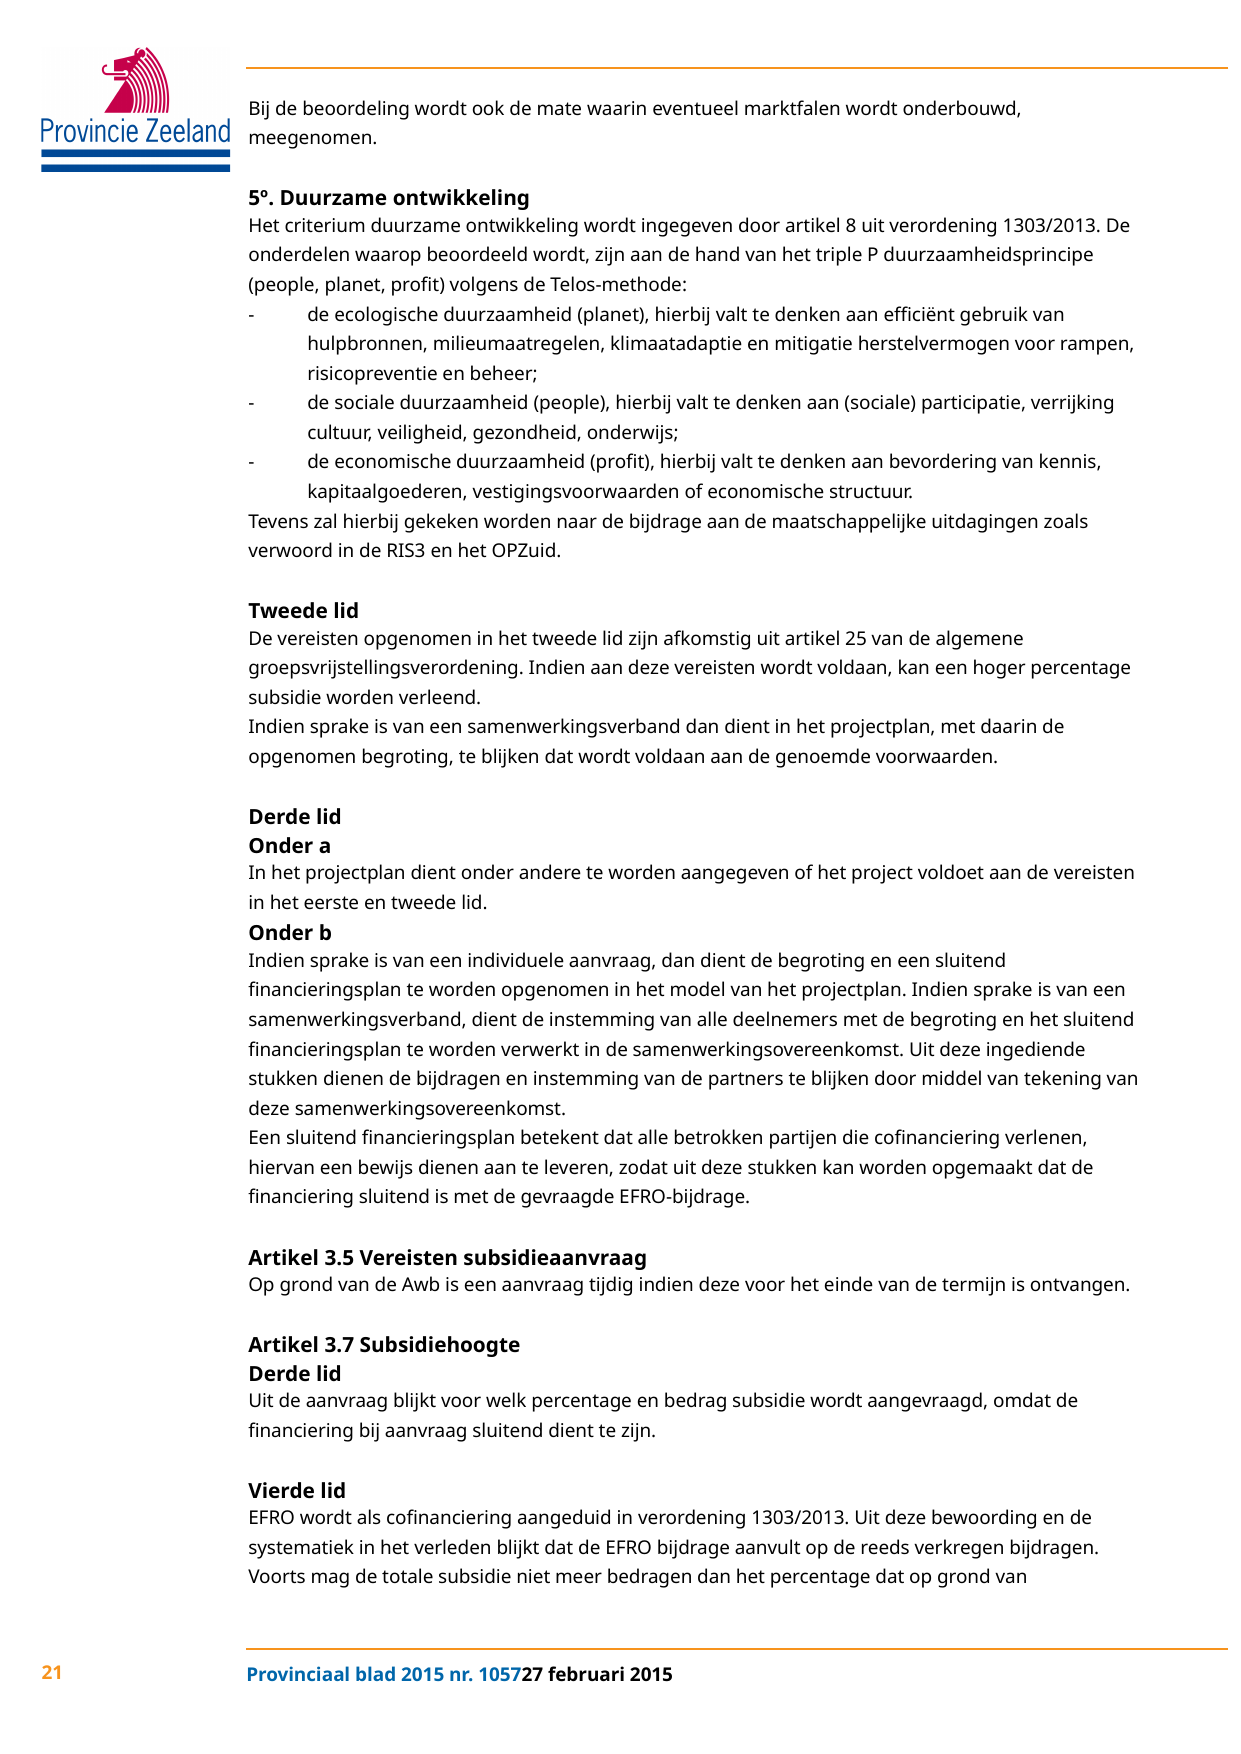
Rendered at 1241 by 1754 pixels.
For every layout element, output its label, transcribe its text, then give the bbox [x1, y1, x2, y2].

text Uit de aanvraag blijkt voor welk percentage en bedrag subsidie wordt aangevraagd, omdat de financiering bij aanvraag sluitend dient te zijn. [248, 1387, 1152, 1443]
list de economische duurzaamheid (profit), hierbij valt te denken aan bevordering van kennis, kapitaalgoederen, vestigingsvoorwaarden of economische structuur. [248, 449, 1152, 504]
text Derde lid [248, 802, 1152, 831]
text Een sluitend financieringsplan betekent dat alle betrokken partijen die cofinanciering verlenen, hiervan een bewijs dienen aan te leveren, zodat uit deze stukken kan worden opgemaakt dat de financiering sluitend is met de gevraagde EFRO-bijdrage. [248, 1124, 1152, 1209]
text Op grond van de Awb is een aanvraag tijdig indien deze voor het einde van de termijn is ontvangen. [248, 1271, 1152, 1297]
list de sociale duurzaamheid (people), hierbij valt te denken aan (sociale) participatie, verrijking cultuur, veiligheid, gezondheid, onderwijs; [248, 389, 1152, 445]
text Artikel 3.7 Subsidiehoogte [248, 1330, 1152, 1359]
picture [41, 47, 231, 172]
text In het projectplan dient onder andere te worden aangegeven of het project voldoet aan de vereisten in het eerste en tweede lid. [248, 859, 1152, 915]
text Artikel 3.5 Vereisten subsidieaanvraag [248, 1243, 1152, 1271]
text 5º. Duurzame ontwikkeling [248, 183, 1152, 212]
text Indien sprake is van een individuele aanvraag, dan dient de begroting en een sluitend financieringsplan te worden opgenomen in het model van het projectplan. Indien sprake is van een samenwerkingsverband, dient de instemming van alle deelnemers met de begroting en het sluitend financieringsplan te worden verwerkt in de samenwerkingsovereenkomst. Uit deze ingediende stukken dienen de bijdragen en instemming van de partners te blijken door middel van tekening van deze samenwerkingsovereenkomst. [248, 947, 1152, 1121]
text Bij de beoordeling wordt ook de mate waarin eventueel marktfalen wordt onderbouwd, meegenomen. [248, 95, 1152, 150]
text Onder a [248, 831, 1152, 859]
text Indien sprake is van een samenwerkingsverband dan dient in het projectplan, met daarin de opgenomen begroting, te blijken dat wordt voldaan aan de genoemde voorwaarden. [248, 714, 1152, 769]
text Onder b [248, 918, 1152, 947]
text De vereisten opgenomen in het tweede lid zijn afkomstig uit artikel 25 van de algemene groepsvrijstellingsverordening. Indien aan deze vereisten wordt voldaan, kan een hoger percentage subsidie worden verleend. [248, 625, 1152, 710]
text EFRO wordt als cofinanciering aangeduid in verordening 1303/2013. Uit deze bewoording en de systematiek in het verleden blijkt dat de EFRO bijdrage aanvult op de reeds verkregen bijdragen. Voorts mag de totale subsidie niet meer bedragen dan het percentage dat op grond van [248, 1504, 1152, 1589]
text Derde lid [248, 1359, 1152, 1387]
text Tevens zal hierbij gekeken worden naar de bijdrage aan de maatschappelijke uitdagingen zoals verwoord in de RIS3 en het OPZuid. [248, 508, 1152, 563]
text Tweede lid [248, 597, 1152, 625]
text Vierde lid [248, 1476, 1152, 1504]
list de ecologische duurzaamheid (planet), hierbij valt te denken aan efficiënt gebruik van hulpbronnen, milieumaatregelen, klimaatadaptie en mitigatie herstelvermogen voor rampen, risicopreventie en beheer; [248, 301, 1152, 386]
text Het criterium duurzame ontwikkeling wordt ingegeven door artikel 8 uit verordening 1303/2013. De onderdelen waarop beoordeeld wordt, zijn aan de hand van het triple P duurzaamheidsprincipe (people, planet, profit) volgens de Telos-methode: [248, 212, 1152, 297]
